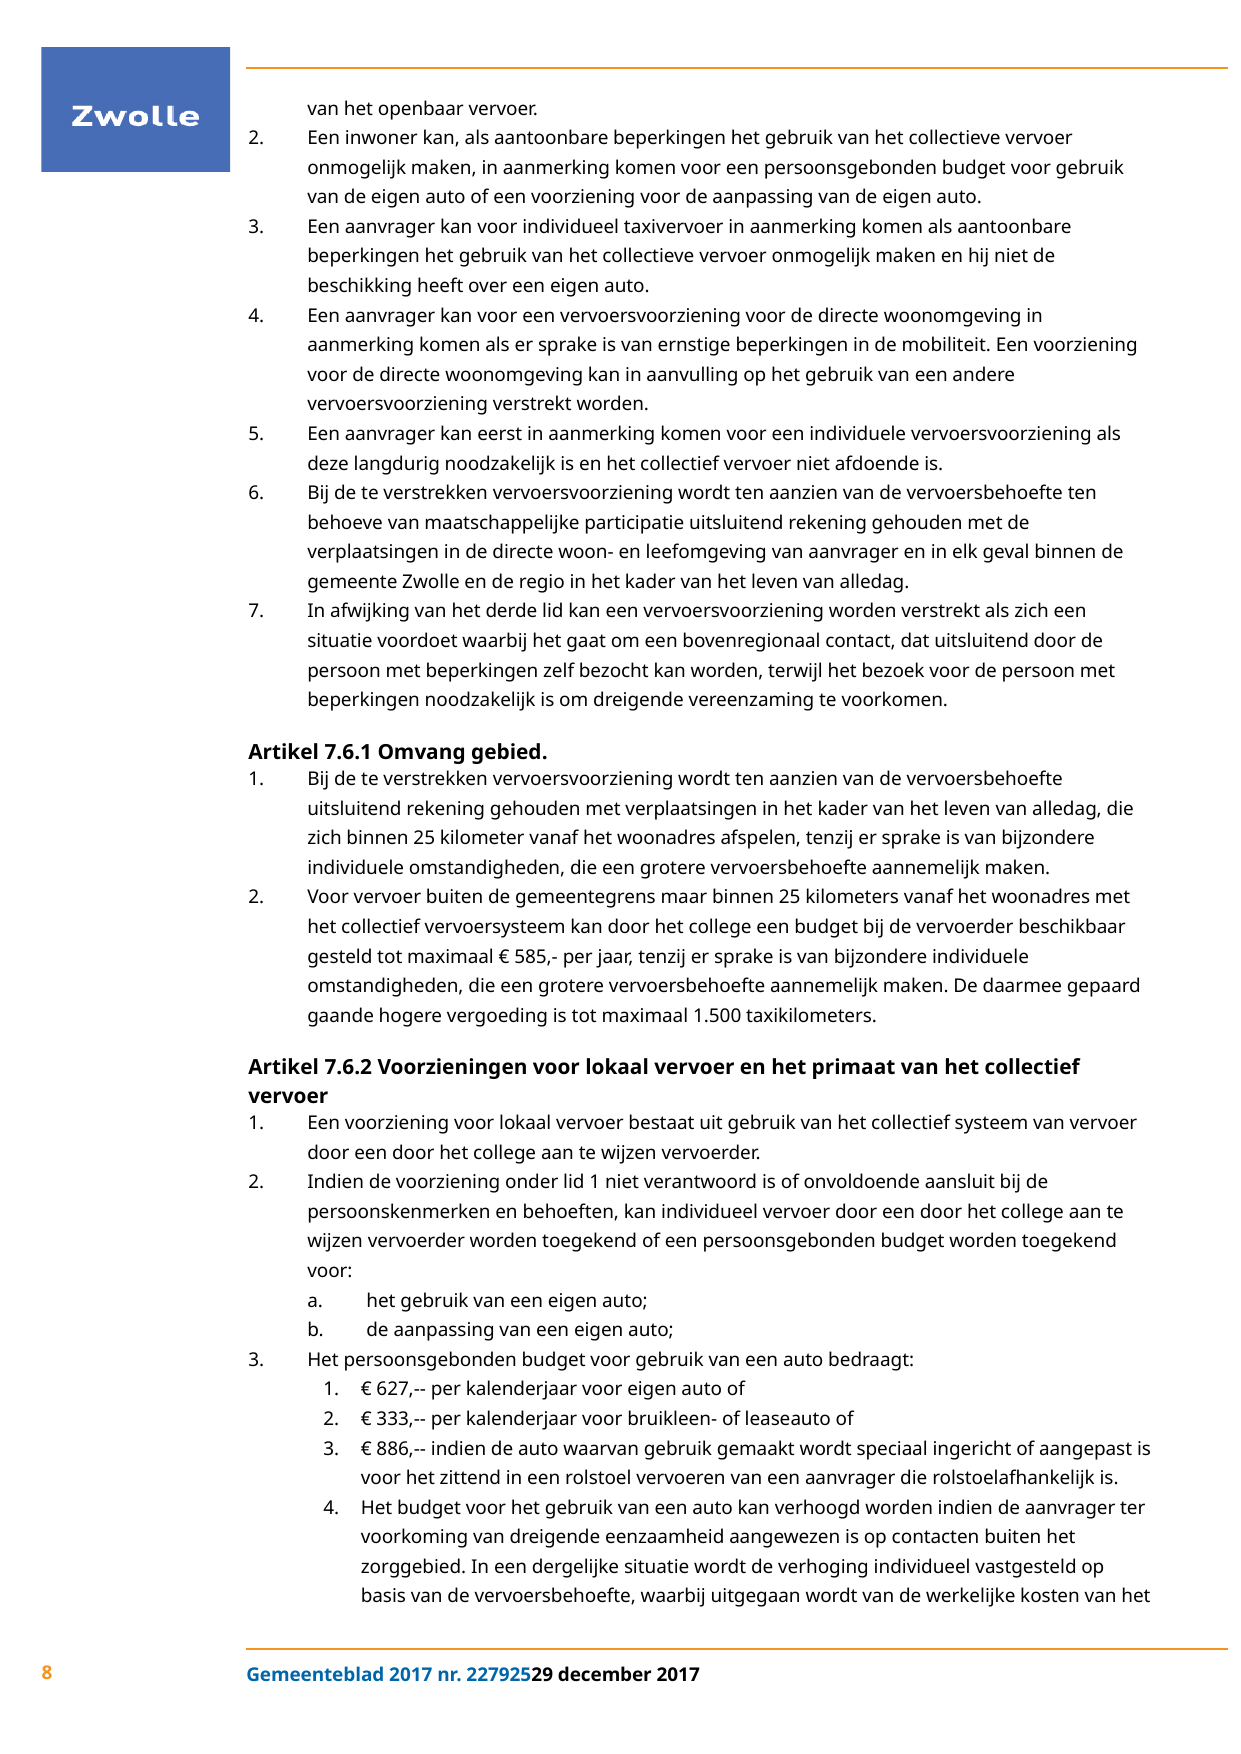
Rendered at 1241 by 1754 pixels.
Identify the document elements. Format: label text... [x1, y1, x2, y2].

picture [41, 47, 231, 172]
list Een voorziening voor lokaal vervoer bestaat uit gebruik van het collectief systeem van vervoer door een door het college aan te wijzen vervoerder. [248, 1109, 1152, 1164]
text Artikel 7.6.1 Omvang gebied. [248, 737, 1152, 765]
list Bij de te verstrekken vervoersvoorziening wordt ten aanzien van de vervoersbehoefte ten behoeve van maatschappelijke participatie uitsluitend rekening gehouden met de verplaatsingen in de directe woon- en leefomgeving van aanvrager en in elk geval binnen de gemeente Zwolle en de regio in het kader van het leven van alledag. [248, 479, 1152, 594]
list Het budget voor het gebruik van een auto kan verhoogd worden indien de aanvrager ter voorkoming van dreigende eenzaamheid aangewezen is op contacten buiten het zorggebied. In een dergelijke situatie wordt de verhoging individueel vastgesteld op basis van de vervoersbehoefte, waarbij uitgegaan wordt van de werkelijke kosten van het [323, 1494, 1152, 1608]
list In afwijking van het derde lid kan een vervoersvoorziening worden verstrekt als zich een situatie voordoet waarbij het gaat om een bovenregionaal contact, dat uitsluitend door de persoon met beperkingen zelf bezocht kan worden, terwijl het bezoek voor de persoon met beperkingen noodzakelijk is om dreigende vereenzaming te voorkomen. [248, 598, 1152, 712]
list Voor vervoer buiten de gemeentegrens maar binnen 25 kilometers vanaf het woonadres met het collectief vervoersysteem kan door het college een budget bij de vervoerder beschikbaar gesteld tot maximaal € 585,- per jaar, tenzij er sprake is van bijzondere individuele omstandigheden, die een grotere vervoersbehoefte aannemelijk maken. De daarmee gepaard gaande hogere vergoeding is tot maximaal 1.500 taxikilometers. [248, 884, 1152, 1028]
list Het persoonsgebonden budget voor gebruik van een auto bedraagt: [248, 1346, 1152, 1372]
list Indien de voorziening onder lid 1 niet verantwoord is of onvoldoende aansluit bij de persoonskenmerken en behoeften, kan individueel vervoer door een door het college aan te wijzen vervoerder worden toegekend of een persoonsgebonden budget worden toegekend voor: [248, 1168, 1152, 1283]
list € 333,-- per kalenderjaar voor bruikleen- of leaseauto of [323, 1405, 1152, 1431]
list Een inwoner kan, als aantoonbare beperkingen het gebruik van het collectieve vervoer onmogelijk maken, in aanmerking komen voor een persoonsgebonden budget voor gebruik van de eigen auto of een voorziening voor de aanpassing van de eigen auto. [248, 124, 1152, 209]
list de aanpassing van een eigen auto; [307, 1316, 1152, 1342]
text Artikel 7.6.2 Voorzieningen voor lokaal vervoer en het primaat van het collectief vervoer [248, 1052, 1152, 1109]
list Een aanvrager kan eerst in aanmerking komen voor een individuele vervoersvoorziening als deze langdurig noodzakelijk is en het collectief vervoer niet afdoende is. [248, 420, 1152, 476]
list van het openbaar vervoer. [248, 95, 1152, 121]
list Bij de te verstrekken vervoersvoorziening wordt ten aanzien van de vervoersbehoefte uitsluitend rekening gehouden met verplaatsingen in het kader van het leven van alledag, die zich binnen 25 kilometer vanaf het woonadres afspelen, tenzij er sprake is van bijzondere individuele omstandigheden, die een grotere vervoersbehoefte aannemelijk maken. [248, 765, 1152, 880]
list € 886,-- indien de auto waarvan gebruik gemaakt wordt speciaal ingericht of aangepast is voor het zittend in een rolstoel vervoeren van een aanvrager die rolstoelafhankelijk is. [323, 1435, 1152, 1490]
list Een aanvrager kan voor individueel taxivervoer in aanmerking komen als aantoonbare beperkingen het gebruik van het collectieve vervoer onmogelijk maken en hij niet de beschikking heeft over een eigen auto. [248, 213, 1152, 298]
list € 627,-- per kalenderjaar voor eigen auto of [323, 1376, 1152, 1401]
list het gebruik van een eigen auto; [307, 1287, 1152, 1312]
list Een aanvrager kan voor een vervoersvoorziening voor de directe woonomgeving in aanmerking komen als er sprake is van ernstige beperkingen in de mobiliteit. Een voorziening voor de directe woonomgeving kan in aanvulling op het gebruik van een andere vervoersvoorziening verstrekt worden. [248, 302, 1152, 416]
